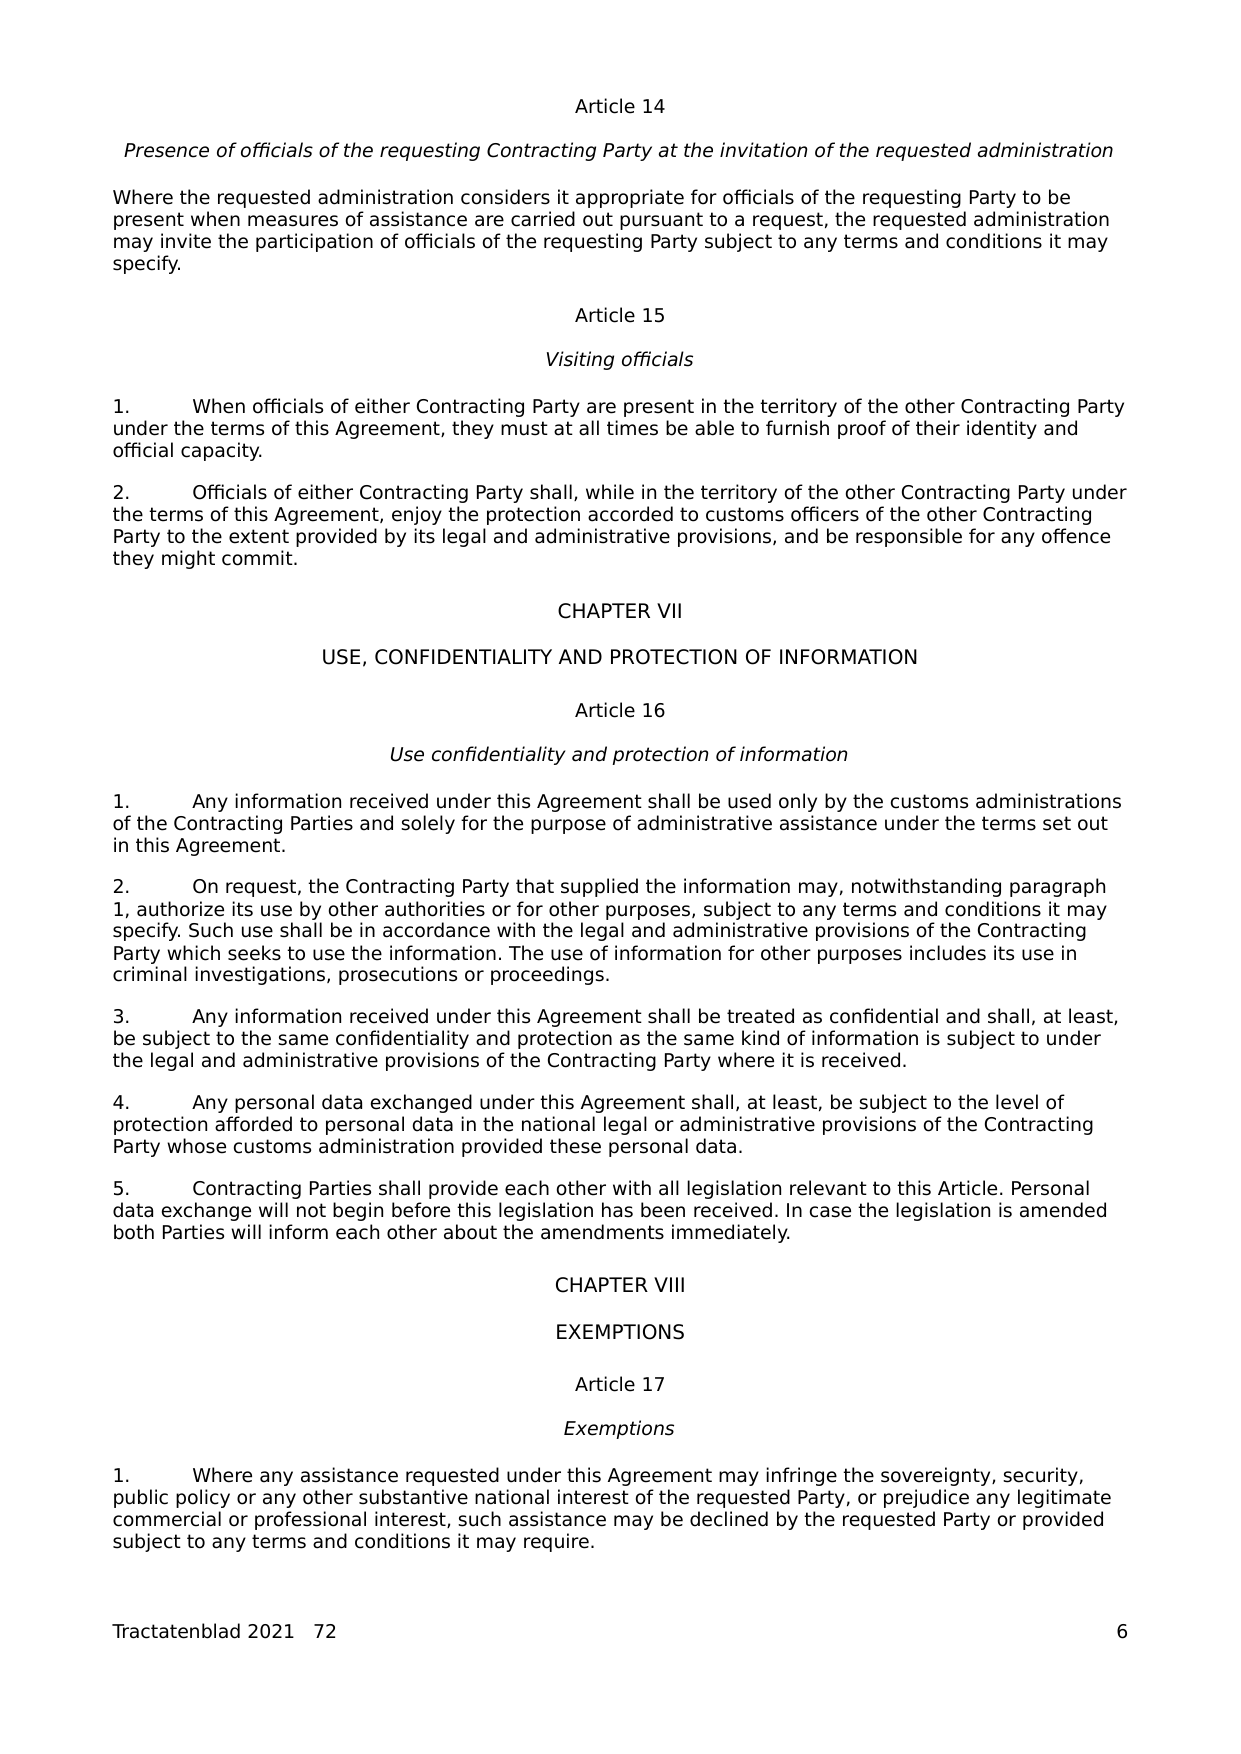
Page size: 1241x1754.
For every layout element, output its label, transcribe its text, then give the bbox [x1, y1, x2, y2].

subtitle Article 17 Exemptions [112, 1374, 1128, 1440]
text Where the requested administration considers it appropriate for officials of the requesting Party to be present when measures of assistance are carried out pursuant to a request, the requested administration may invite the participation of officials of the requesting Party subject to any terms and conditions it may specify. [112, 187, 1128, 275]
text 1. When officials of either Contracting Party are present in the territory of the other Contracting Party under the terms of this Agreement, they must at all times be able to furnish proof of their identity and official capacity. [112, 396, 1128, 462]
subtitle Article 15 Visiting officials [112, 305, 1128, 371]
text 1. Where any assistance requested under this Agreement may infringe the sovereignty, security, public policy or any other substantive national interest of the requested Party, or prejudice any legitimate commercial or professional interest, such assistance may be declined by the requested Party or provided subject to any terms and conditions it may require. [112, 1465, 1128, 1553]
subtitle CHAPTER VII USE, CONFIDENTIALITY AND PROTECTION OF INFORMATION [112, 599, 1128, 669]
subtitle CHAPTER VIII EXEMPTIONS [112, 1274, 1128, 1344]
text 2. On request, the Contracting Party that supplied the information may, notwithstanding paragraph 1, authorize its use by other authorities or for other purposes, subject to any terms and conditions it may specify. Such use shall be in accordance with the legal and administrative provisions of the Contracting Party which seeks to use the information. The use of information for other purposes includes its use in criminal investigations, prosecutions or proceedings. [112, 876, 1128, 986]
subtitle Article 14 Presence of officials of the requesting Contracting Party at the invitation of the requested administration [112, 96, 1128, 162]
text 5. Contracting Parties shall provide each other with all legislation relevant to this Article. Personal data exchange will not begin before this legislation has been received. In case the legislation is amended both Parties will inform each other about the amendments immediately. [112, 1178, 1128, 1244]
text 2. Officials of either Contracting Party shall, while in the territory of the other Contracting Party under the terms of this Agreement, enjoy the protection accorded to customs officers of the other Contracting Party to the extent provided by its legal and administrative provisions, and be responsible for any offence they might commit. [112, 482, 1128, 569]
subtitle Article 16 Use confidentiality and protection of information [112, 699, 1128, 766]
text 4. Any personal data exchanged under this Agreement shall, at least, be subject to the level of protection afforded to personal data in the national legal or administrative provisions of the Contracting Party whose customs administration provided these personal data. [112, 1092, 1128, 1158]
text 1. Any information received under this Agreement shall be used only by the customs administrations of the Contracting Parties and solely for the purpose of administrative assistance under the terms set out in this Agreement. [112, 791, 1128, 856]
text 3. Any information received under this Agreement shall be treated as confidential and shall, at least, be subject to the same confidentiality and protection as the same kind of information is subject to under the legal and administrative provisions of the Contracting Party where it is received. [112, 1006, 1128, 1072]
